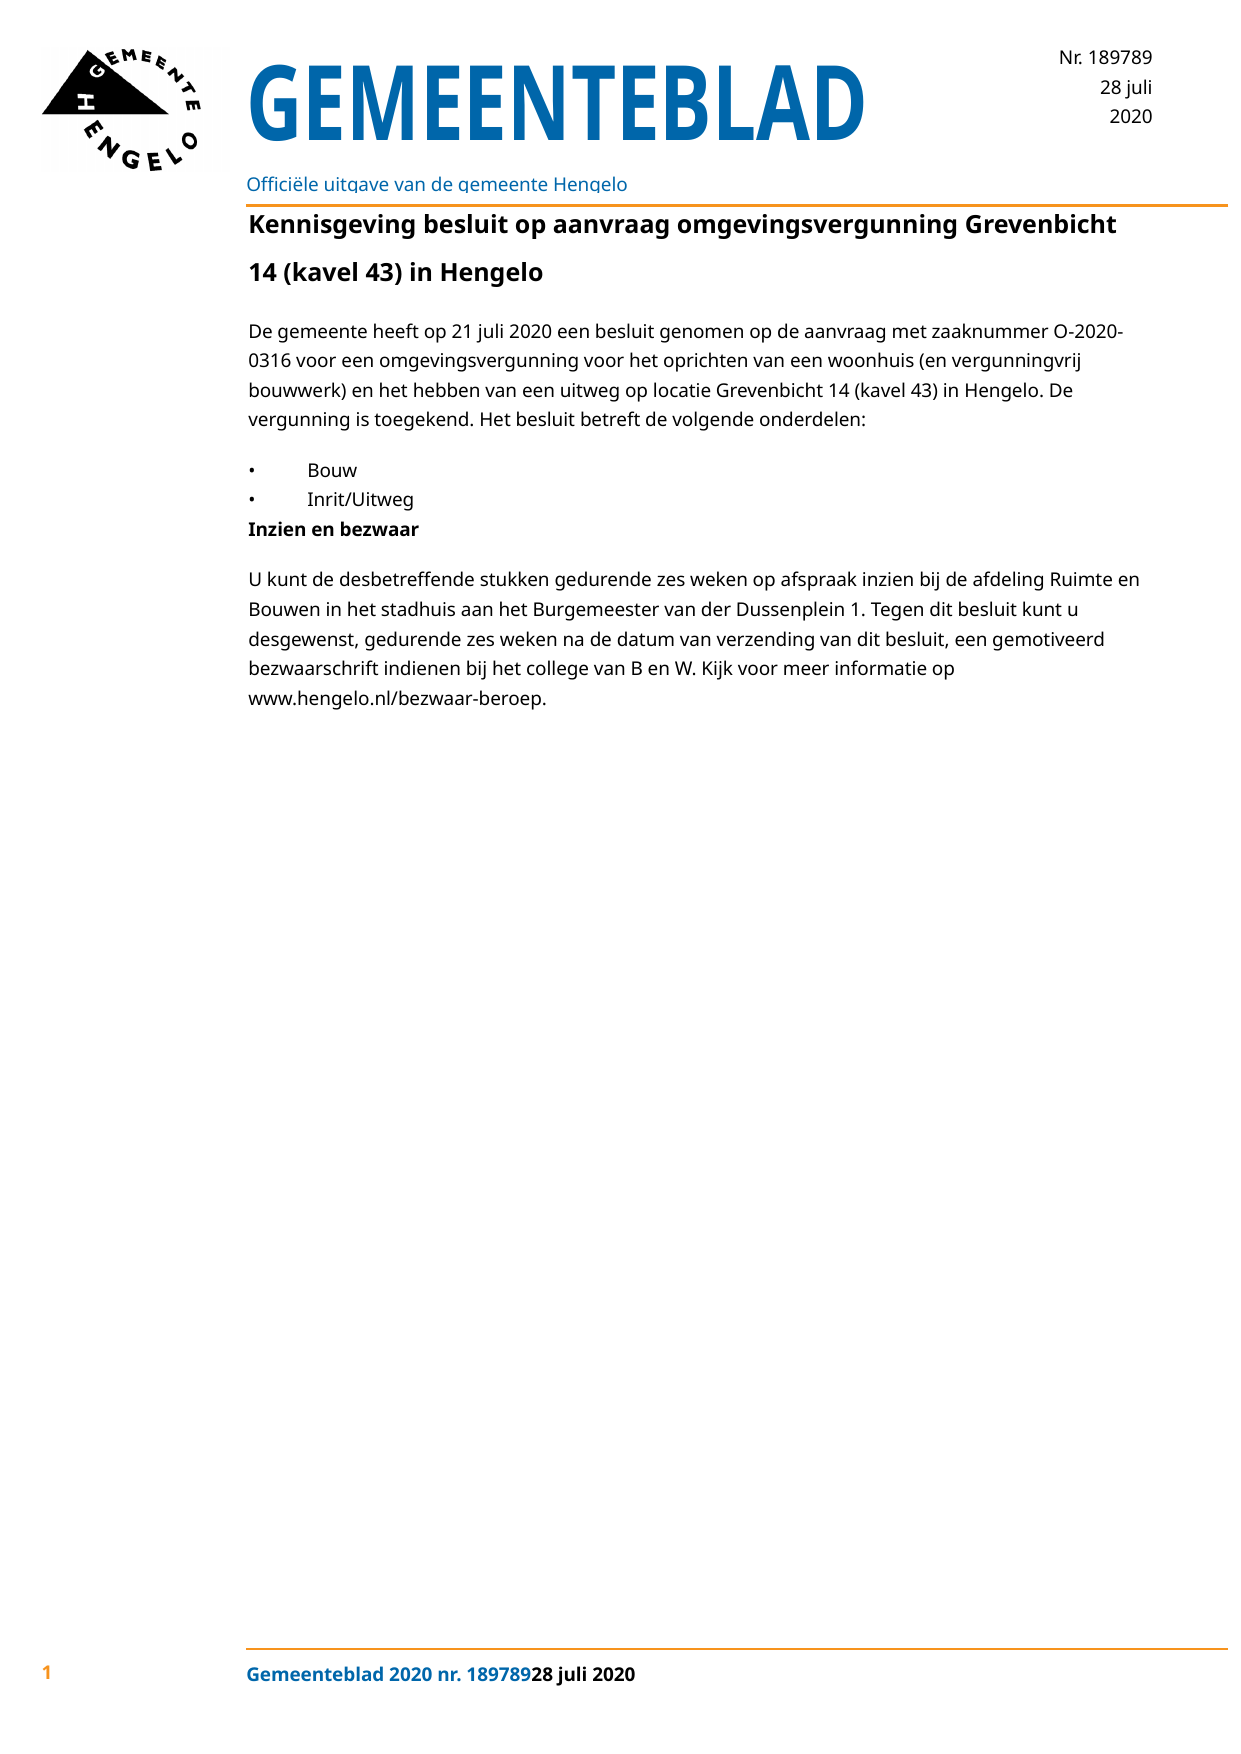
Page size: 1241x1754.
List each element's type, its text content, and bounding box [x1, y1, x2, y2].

list Inrit/Uitweg [248, 487, 1152, 512]
text U kunt de desbetreffende stukken gedurende zes weken op afspraak inzien bij de afdeling Ruimte en Bouwen in het stadhuis aan het Burgemeester van der Dussenplein 1. Tegen dit besluit kunt u desgewenst, gedurende zes weken na de datum van verzending van dit besluit, een gemotiveerd bezwaarschrift indienen bij het college van B en W. Kijk voor meer informatie op www.hengelo.nl/bezwaar-beroep. [248, 567, 1152, 711]
list Bouw [248, 457, 1152, 483]
text De gemeente heeft op 21 juli 2020 een besluit genomen op de aanvraag met zaaknummer O-2020-0316 voor een omgevingsvergunning voor het oprichten van een woonhuis (en vergunningvrij bouwwerk) en het hebben van een uitweg op locatie Grevenbicht 14 (kavel 43) in Hengelo. De vergunning is toegekend. Het besluit betreft de volgende onderdelen: [248, 318, 1152, 432]
text Inzien en bezwaar [248, 516, 1152, 542]
picture [41, 47, 231, 172]
text Kennisgeving besluit op aanvraag omgevingsvergunning Grevenbicht 14 (kavel 43) in Hengelo [248, 207, 1152, 288]
